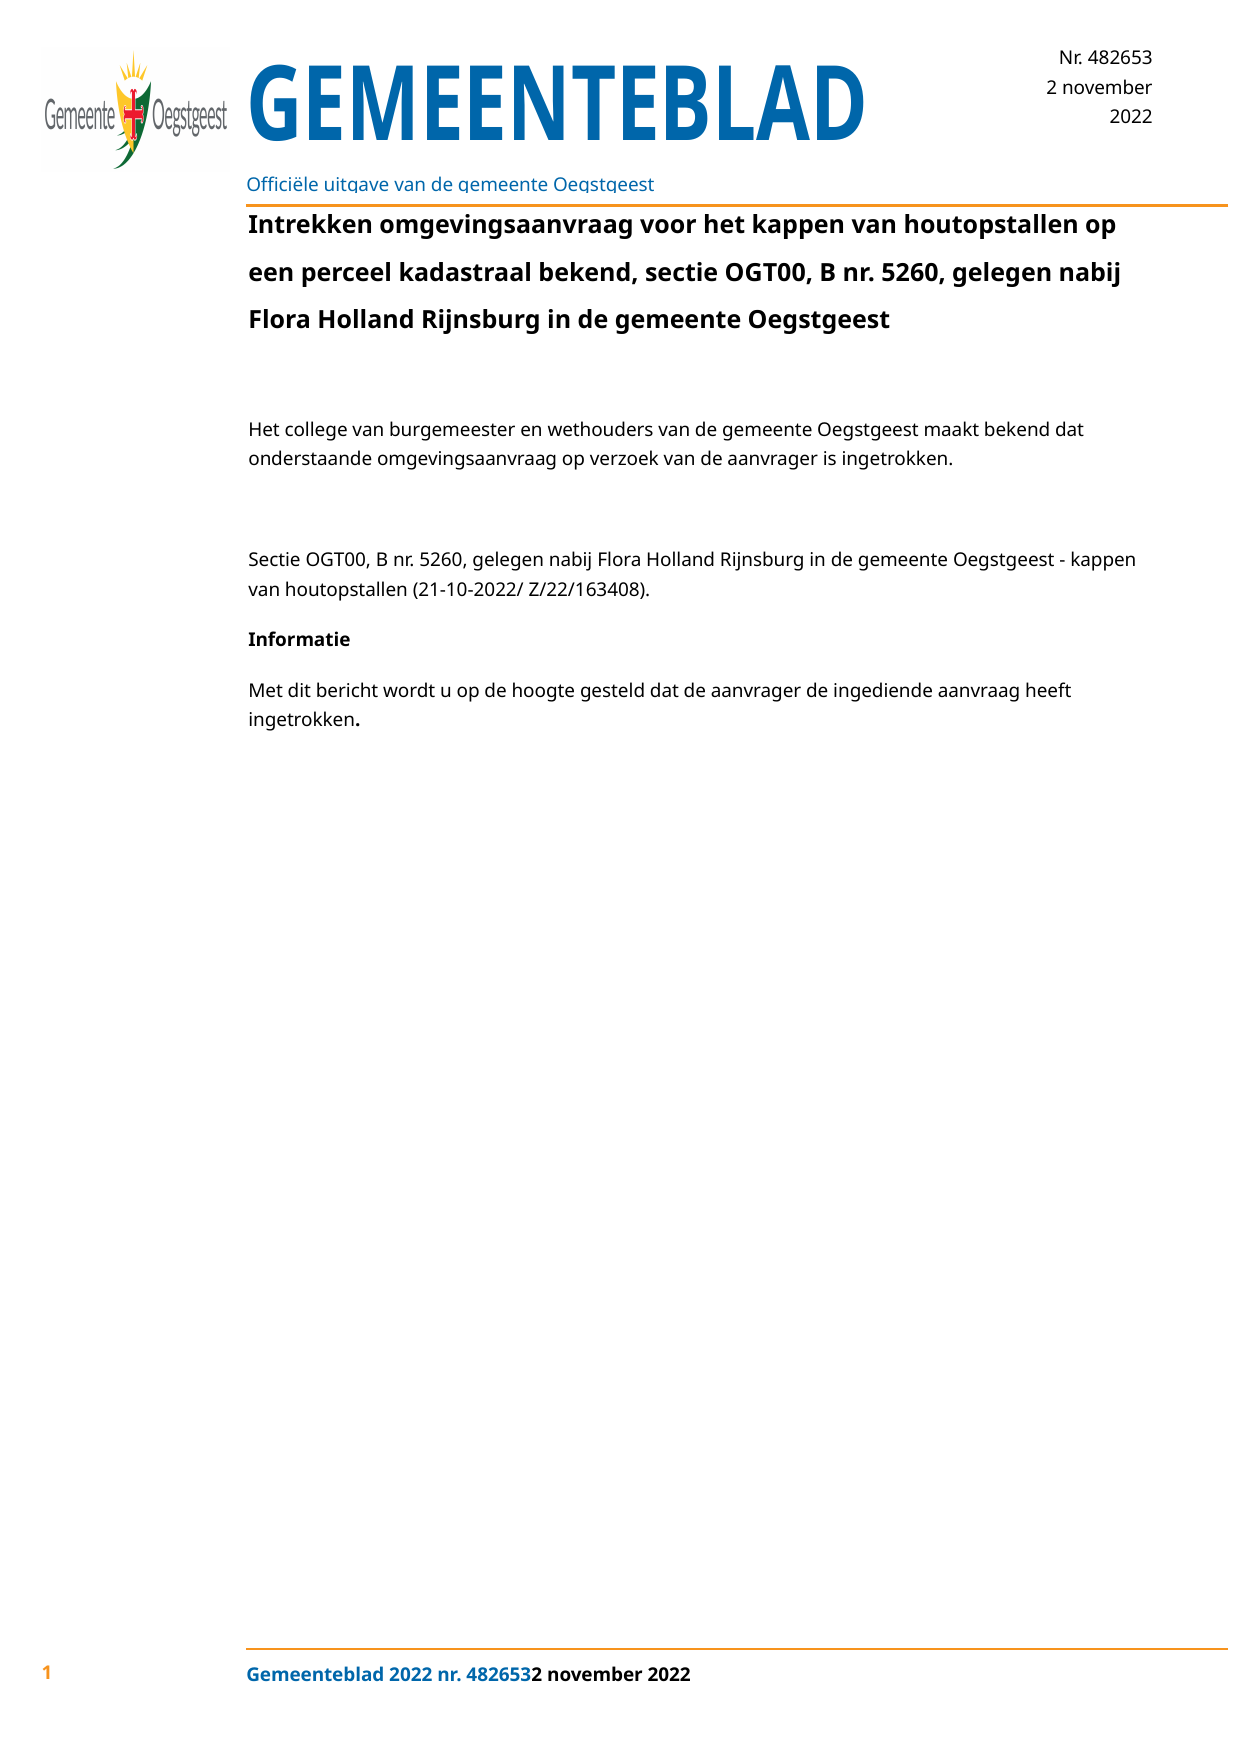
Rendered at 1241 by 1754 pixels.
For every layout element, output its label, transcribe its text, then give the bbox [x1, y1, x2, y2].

picture [41, 47, 231, 172]
text Met dit bericht wordt u op de hoogte gesteld dat de aanvrager de ingediende aanvraag heeft ingetrokken. [248, 677, 1152, 732]
text Het college van burgemeester en wethouders van de gemeente Oegstgeest maakt bekend dat onderstaande omgevingsaanvraag op verzoek van de aanvrager is ingetrokken. [248, 416, 1152, 471]
text Informatie [248, 626, 1152, 652]
text Sectie OGT00, B nr. 5260, gelegen nabij Flora Holland Rijnsburg in de gemeente Oegstgeest - kappen van houtopstallen (21-10-2022/ Z/22/163408). [248, 546, 1152, 602]
text Intrekken omgevingsaanvraag voor het kappen van houtopstallen op een perceel kadastraal bekend, sectie OGT00, B nr. 5260, gelegen nabij Flora Holland Rijnsburg in de gemeente Oegstgeest [248, 207, 1152, 336]
